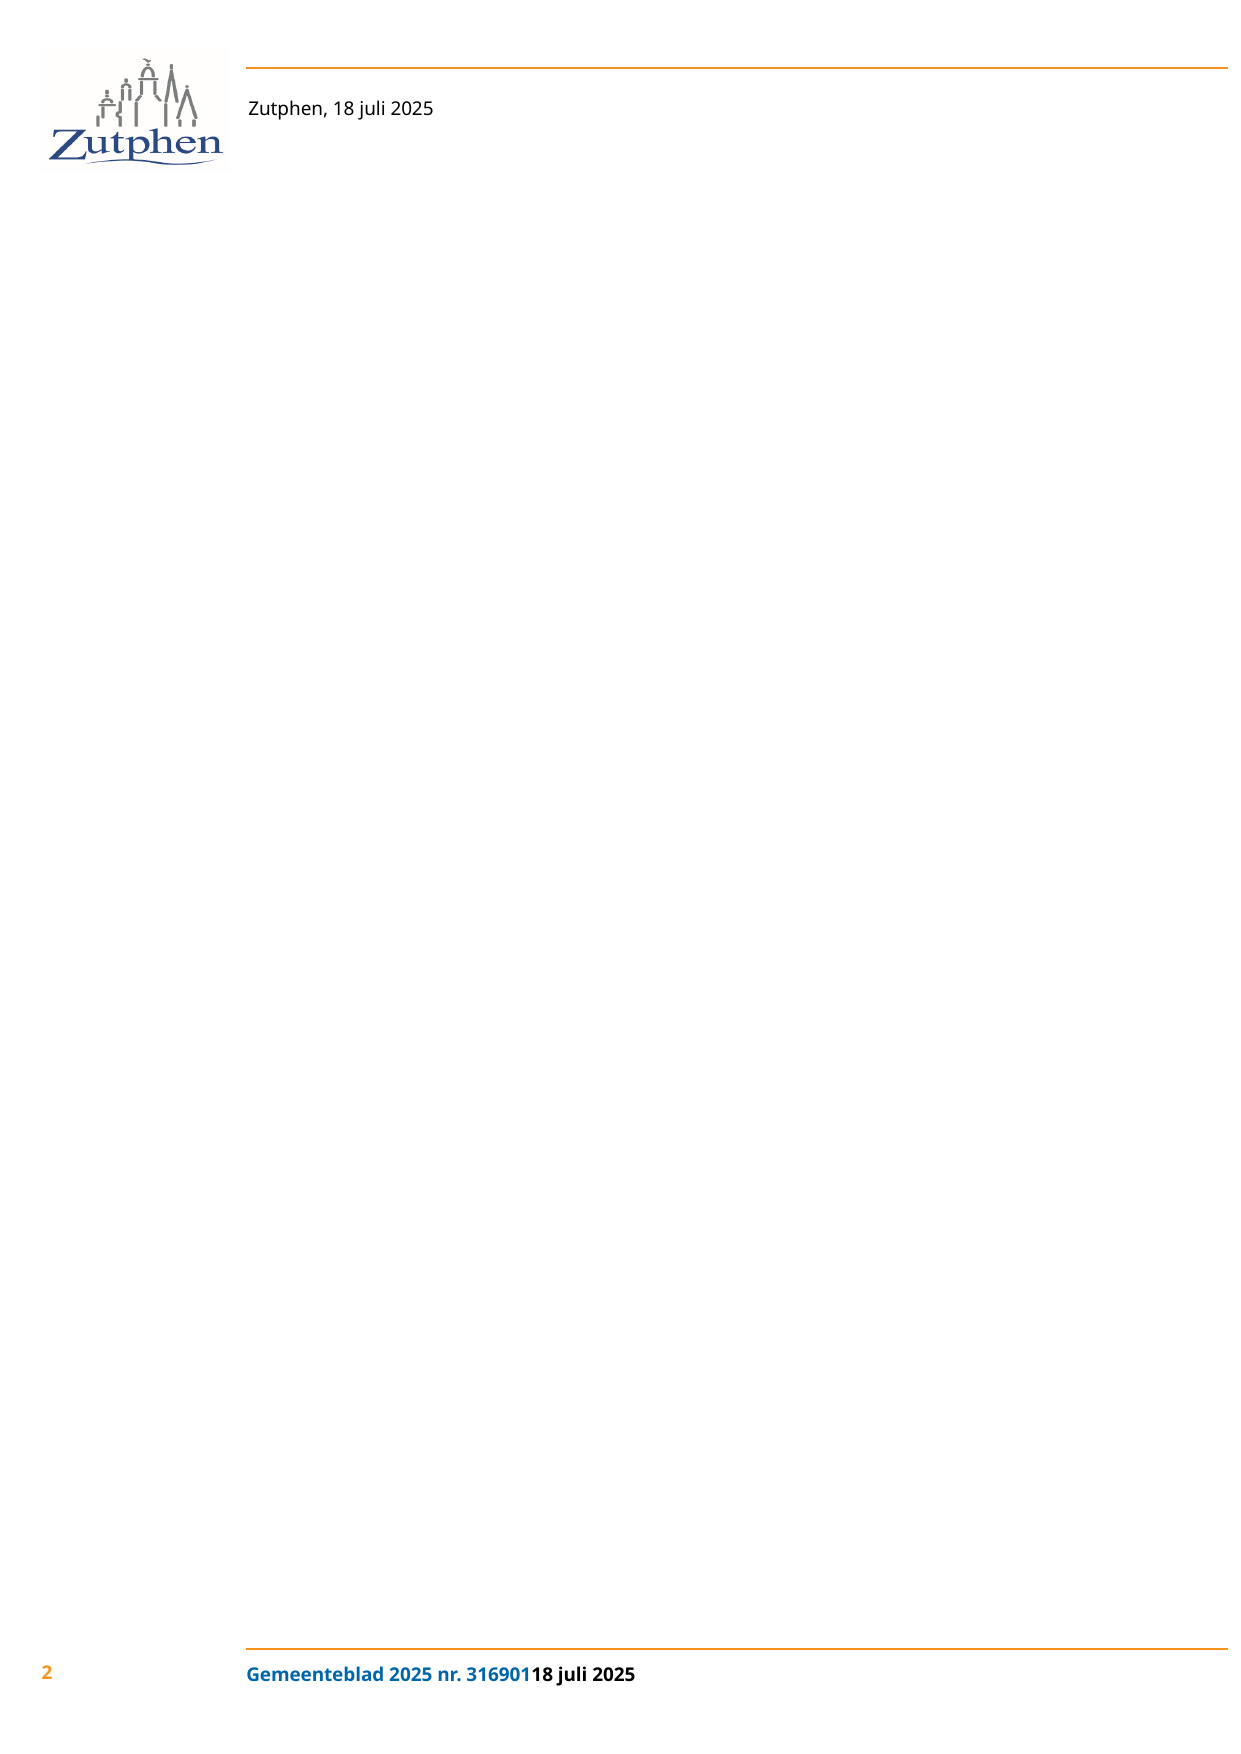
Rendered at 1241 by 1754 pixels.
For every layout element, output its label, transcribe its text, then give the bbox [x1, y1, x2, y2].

text Zutphen, 18 juli 2025 [248, 95, 1152, 121]
picture [41, 47, 231, 172]
